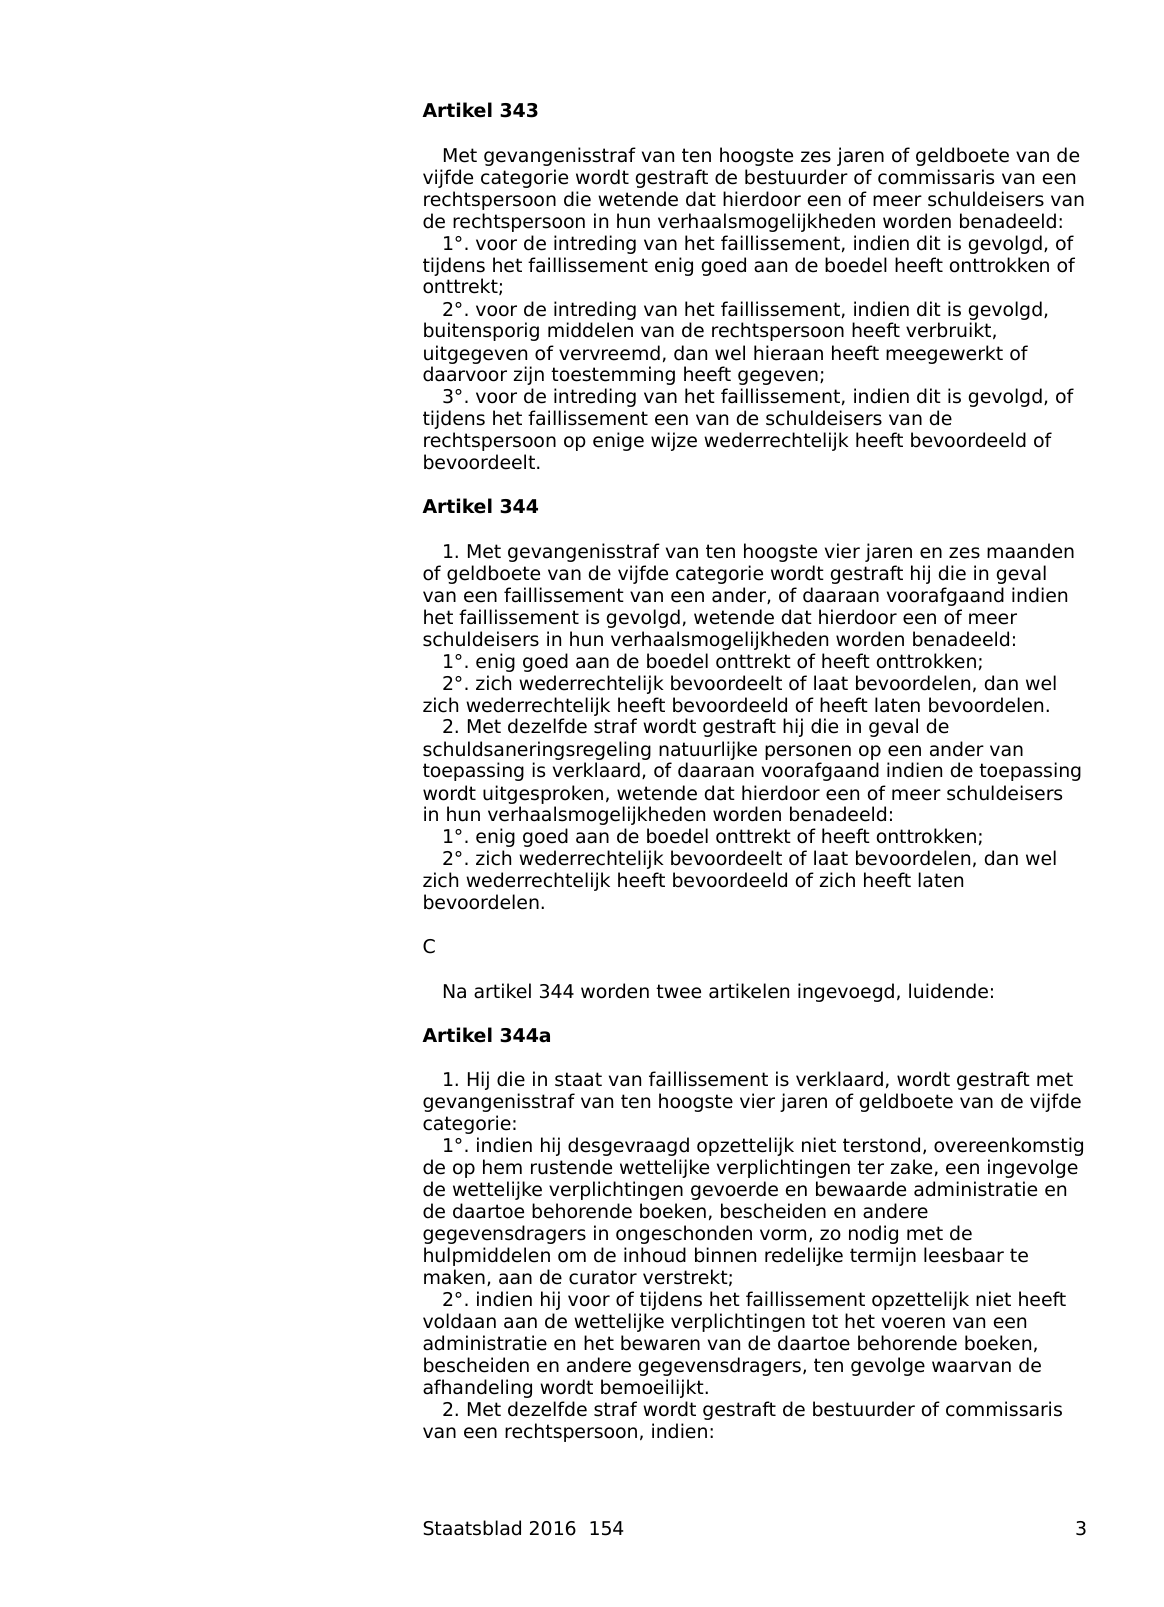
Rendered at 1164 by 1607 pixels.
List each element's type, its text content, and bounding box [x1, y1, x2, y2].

text 1°. enig goed aan de boedel onttrekt of heeft onttrokken; [422, 651, 1087, 672]
text 1. Met gevangenisstraf van ten hoogste vier jaren en zes maanden of geldboete van de vijfde categorie wordt gestraft hij die in geval van een faillissement van een ander, of daaraan voorafgaand indien het faillissement is gevolgd, wetende dat hierdoor een of meer schuldeisers in hun verhaalsmogelijkheden worden benadeeld: [422, 541, 1087, 651]
text 1. Hij die in staat van faillissement is verklaard, wordt gestraft met gevangenisstraf van ten hoogste vier jaren of geldboete van de vijfde categorie: [422, 1069, 1087, 1135]
text 2. Met dezelfde straf wordt gestraft de bestuurder of commissaris van een rechtspersoon, indien: [422, 1399, 1087, 1443]
text 2°. voor de intreding van het faillissement, indien dit is gevolgd, buitensporig middelen van de rechtspersoon heeft verbruikt, uitgegeven of vervreemd, dan wel hieraan heeft meegewerkt of daarvoor zijn toestemming heeft gegeven; [422, 298, 1087, 386]
subtitle Artikel 344 [422, 496, 1087, 518]
text 2°. indien hij voor of tijdens het faillissement opzettelijk niet heeft voldaan aan de wettelijke verplichtingen tot het voeren van een administratie en het bewaren van de daartoe behorende boeken, bescheiden en andere gegevensdragers, ten gevolge waarvan de afhandeling wordt bemoeilijkt. [422, 1289, 1087, 1399]
text 2. Met dezelfde straf wordt gestraft hij die in geval de schuldsaneringsregeling natuurlijke personen op een ander van toepassing is verklaard, of daaraan voorafgaand indien de toepassing wordt uitgesproken, wetende dat hierdoor een of meer schuldeisers in hun verhaalsmogelijkheden worden benadeeld: [422, 716, 1087, 826]
text Na artikel 344 worden twee artikelen ingevoegd, luidende: [422, 981, 1087, 1003]
text 1°. enig goed aan de boedel onttrekt of heeft onttrokken; [422, 826, 1087, 848]
subtitle Artikel 343 [422, 100, 1087, 122]
text 1°. voor de intreding van het faillissement, indien dit is gevolgd, of tijdens het faillissement enig goed aan de boedel heeft onttrokken of onttrekt; [422, 232, 1087, 298]
text 2°. zich wederrechtelijk bevoordeelt of laat bevoordelen, dan wel zich wederrechtelijk heeft bevoordeeld of zich heeft laten bevoordelen. [422, 848, 1087, 914]
text Met gevangenisstraf van ten hoogste zes jaren of geldboete van de vijfde categorie wordt gestraft de bestuurder of commissaris van een rechtspersoon die wetende dat hierdoor een of meer schuldeisers van de rechtspersoon in hun verhaalsmogelijkheden worden benadeeld: [422, 144, 1087, 232]
text 1°. indien hij desgevraagd opzettelijk niet terstond, overeenkomstig de op hem rustende wettelijke verplichtingen ter zake, een ingevolge de wettelijke verplichtingen gevoerde en bewaarde administratie en de daartoe behorende boeken, bescheiden en andere gegevensdragers in ongeschonden vorm, zo nodig met de hulpmiddelen om de inhoud binnen redelijke termijn leesbaar te maken, aan de curator verstrekt; [422, 1135, 1087, 1289]
text C [422, 936, 1087, 958]
text 3°. voor de intreding van het faillissement, indien dit is gevolgd, of tijdens het faillissement een van de schuldeisers van de rechtspersoon op enige wijze wederrechtelijk heeft bevoordeeld of bevoordeelt. [422, 386, 1087, 474]
subtitle Artikel 344a [422, 1025, 1087, 1047]
text 2°. zich wederrechtelijk bevoordeelt of laat bevoordelen, dan wel zich wederrechtelijk heeft bevoordeeld of heeft laten bevoordelen. [422, 672, 1087, 716]
